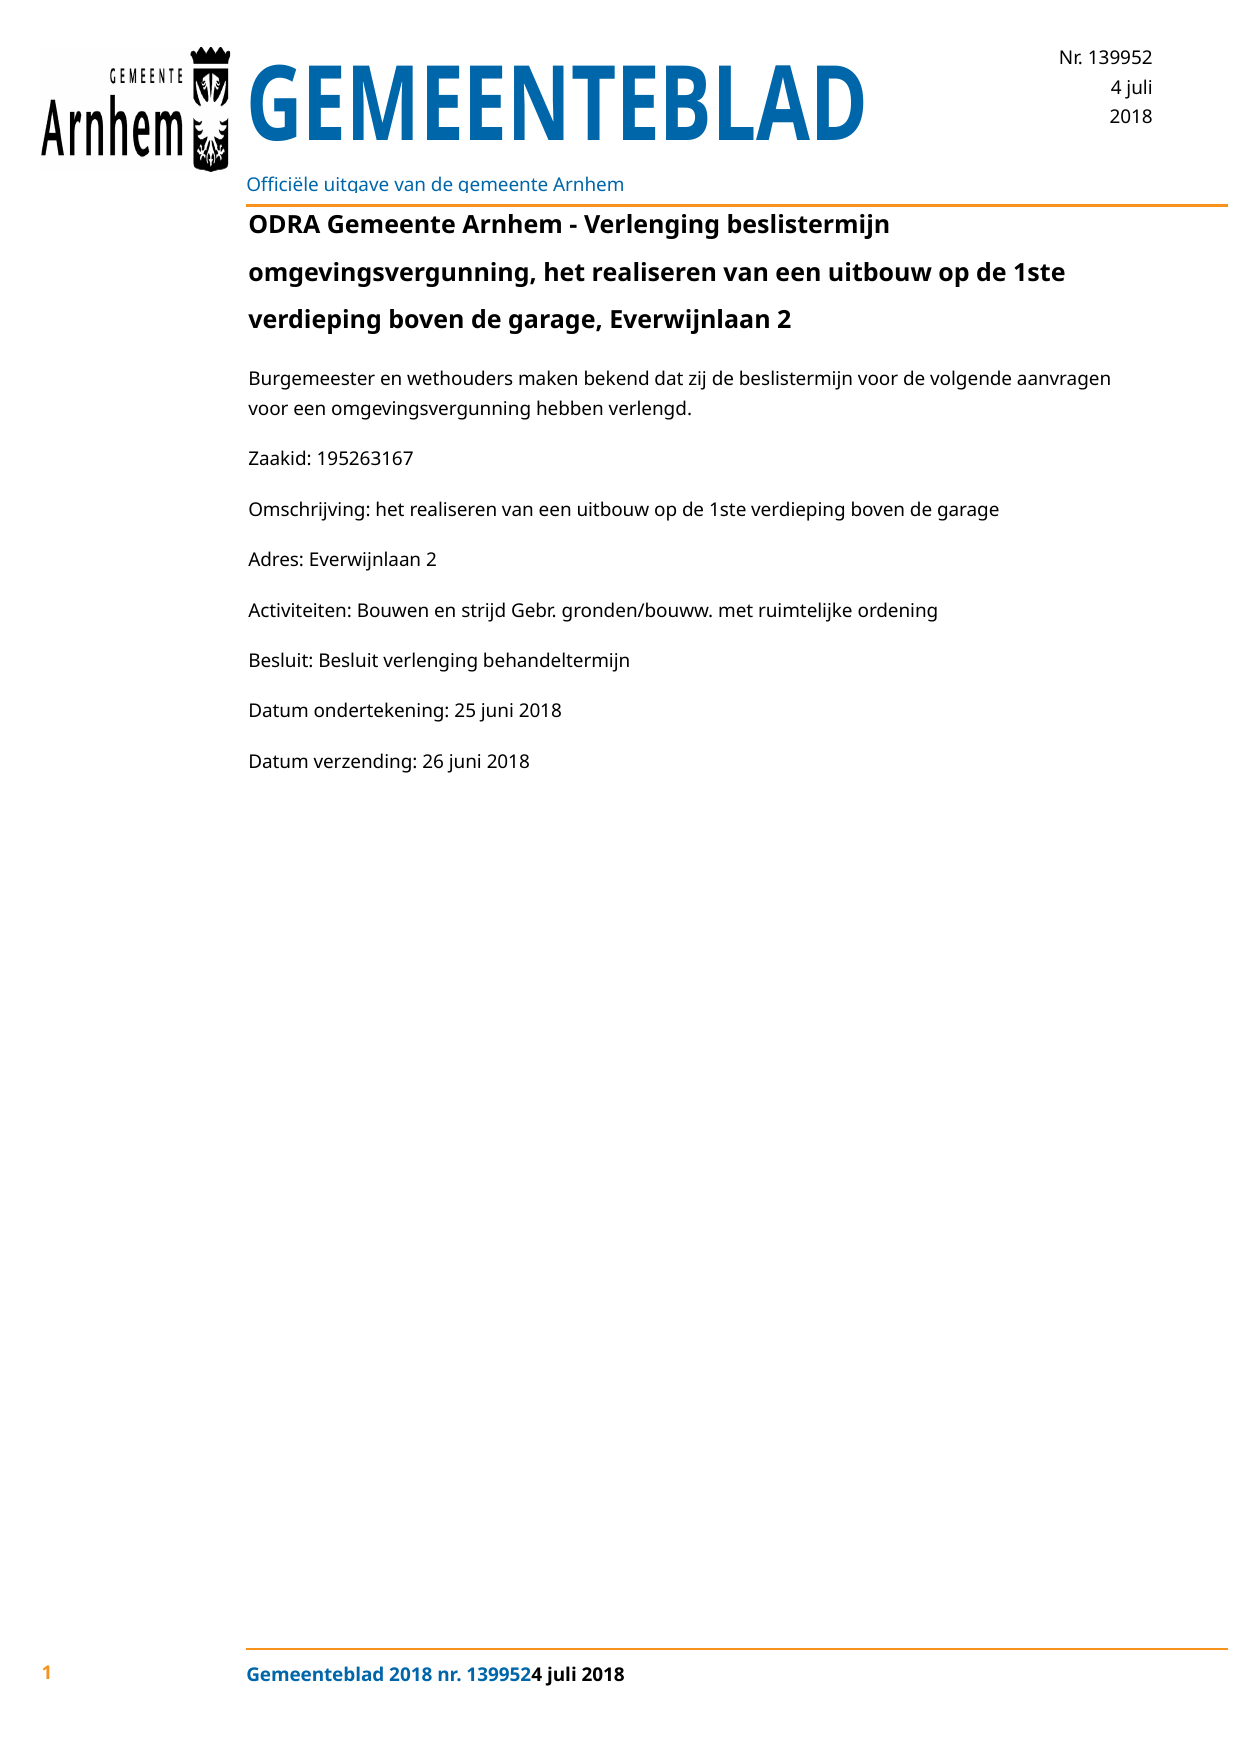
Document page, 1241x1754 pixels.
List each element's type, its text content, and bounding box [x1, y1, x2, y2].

text Activiteiten: Bouwen en strijd Gebr. gronden/bouww. met ruimtelijke ordening [248, 597, 1152, 622]
picture [41, 47, 231, 172]
text Adres: Everwijnlaan 2 [248, 546, 1152, 572]
text Datum verzending: 26 juni 2018 [248, 748, 1152, 774]
text Burgemeester en wethouders maken bekend dat zij de beslistermijn voor de volgende aanvragen voor een omgevingsvergunning hebben verlengd. [248, 366, 1152, 421]
text Zaakid: 195263167 [248, 446, 1152, 471]
text Datum ondertekening: 25 juni 2018 [248, 698, 1152, 723]
text ODRA Gemeente Arnhem - Verlenging beslistermijn omgevingsvergunning, het realiseren van een uitbouw op de 1ste verdieping boven de garage, Everwijnlaan 2 [248, 207, 1152, 336]
text Besluit: Besluit verlenging behandeltermijn [248, 647, 1152, 673]
text Omschrijving: het realiseren van een uitbouw op de 1ste verdieping boven de garage [248, 496, 1152, 522]
